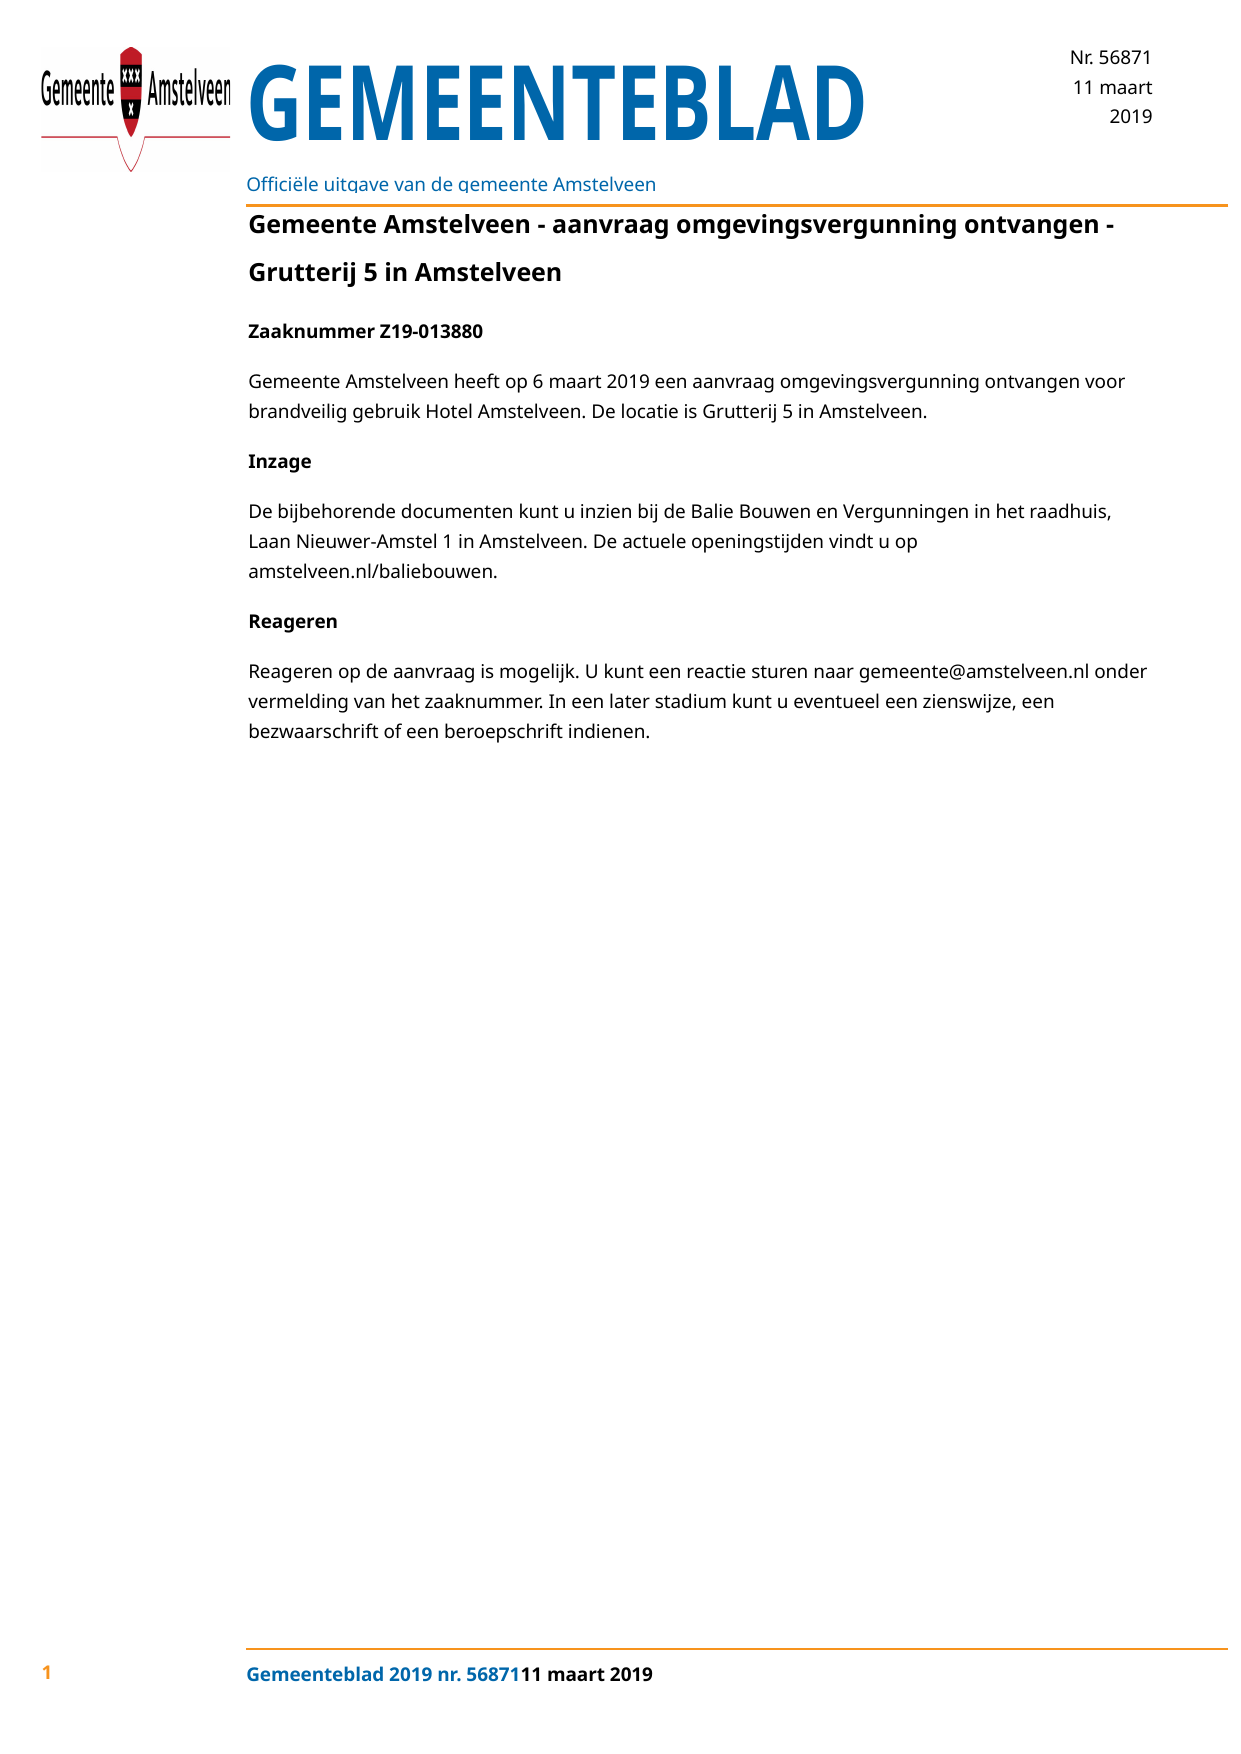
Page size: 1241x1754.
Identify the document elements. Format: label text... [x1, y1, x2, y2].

text Gemeente Amstelveen - aanvraag omgevingsvergunning ontvangen - Grutterij 5 in Amstelveen [248, 207, 1152, 288]
text Reageren [248, 608, 1152, 634]
text Inzage [248, 448, 1152, 474]
text De bijbehorende documenten kunt u inzien bij de Balie Bouwen en Vergunningen in het raadhuis, Laan Nieuwer-Amstel 1 in Amstelveen. De actuele openingstijden vindt u op amstelveen.nl/baliebouwen. [248, 499, 1152, 584]
text Zaaknummer Z19-013880 [248, 318, 1152, 344]
text Reageren op de aanvraag is mogelijk. U kunt een reactie sturen naar gemeente@amstelveen.nl onder vermelding van het zaaknummer. In een later stadium kunt u eventueel een zienswijze, een bezwaarschrift of een beroepschrift indienen. [248, 659, 1152, 744]
text Gemeente Amstelveen heeft op 6 maart 2019 een aanvraag omgevingsvergunning ontvangen voor brandveilig gebruik Hotel Amstelveen. De locatie is Grutterij 5 in Amstelveen. [248, 368, 1152, 424]
picture [41, 47, 231, 172]
